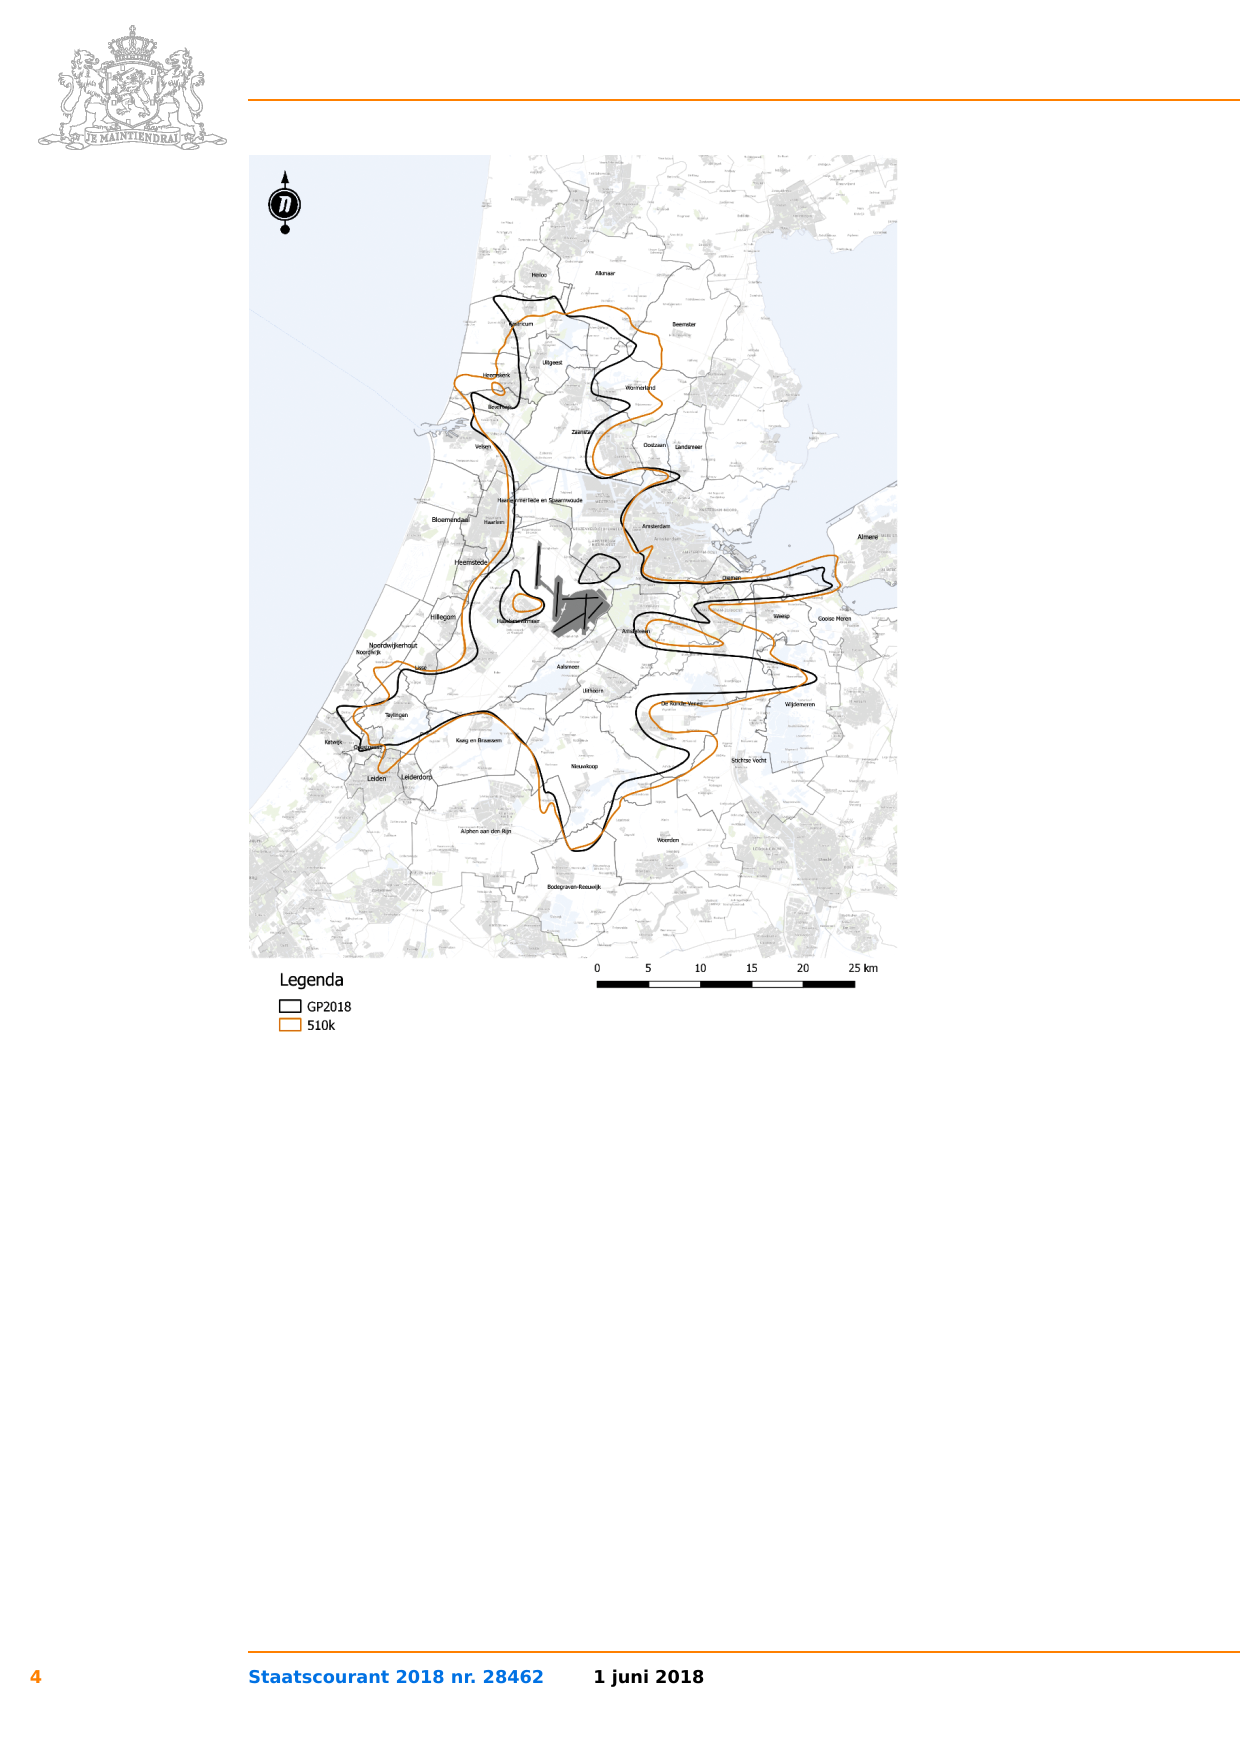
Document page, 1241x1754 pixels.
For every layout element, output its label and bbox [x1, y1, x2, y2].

picture [248, 155, 898, 1071]
picture [38, 25, 227, 150]
